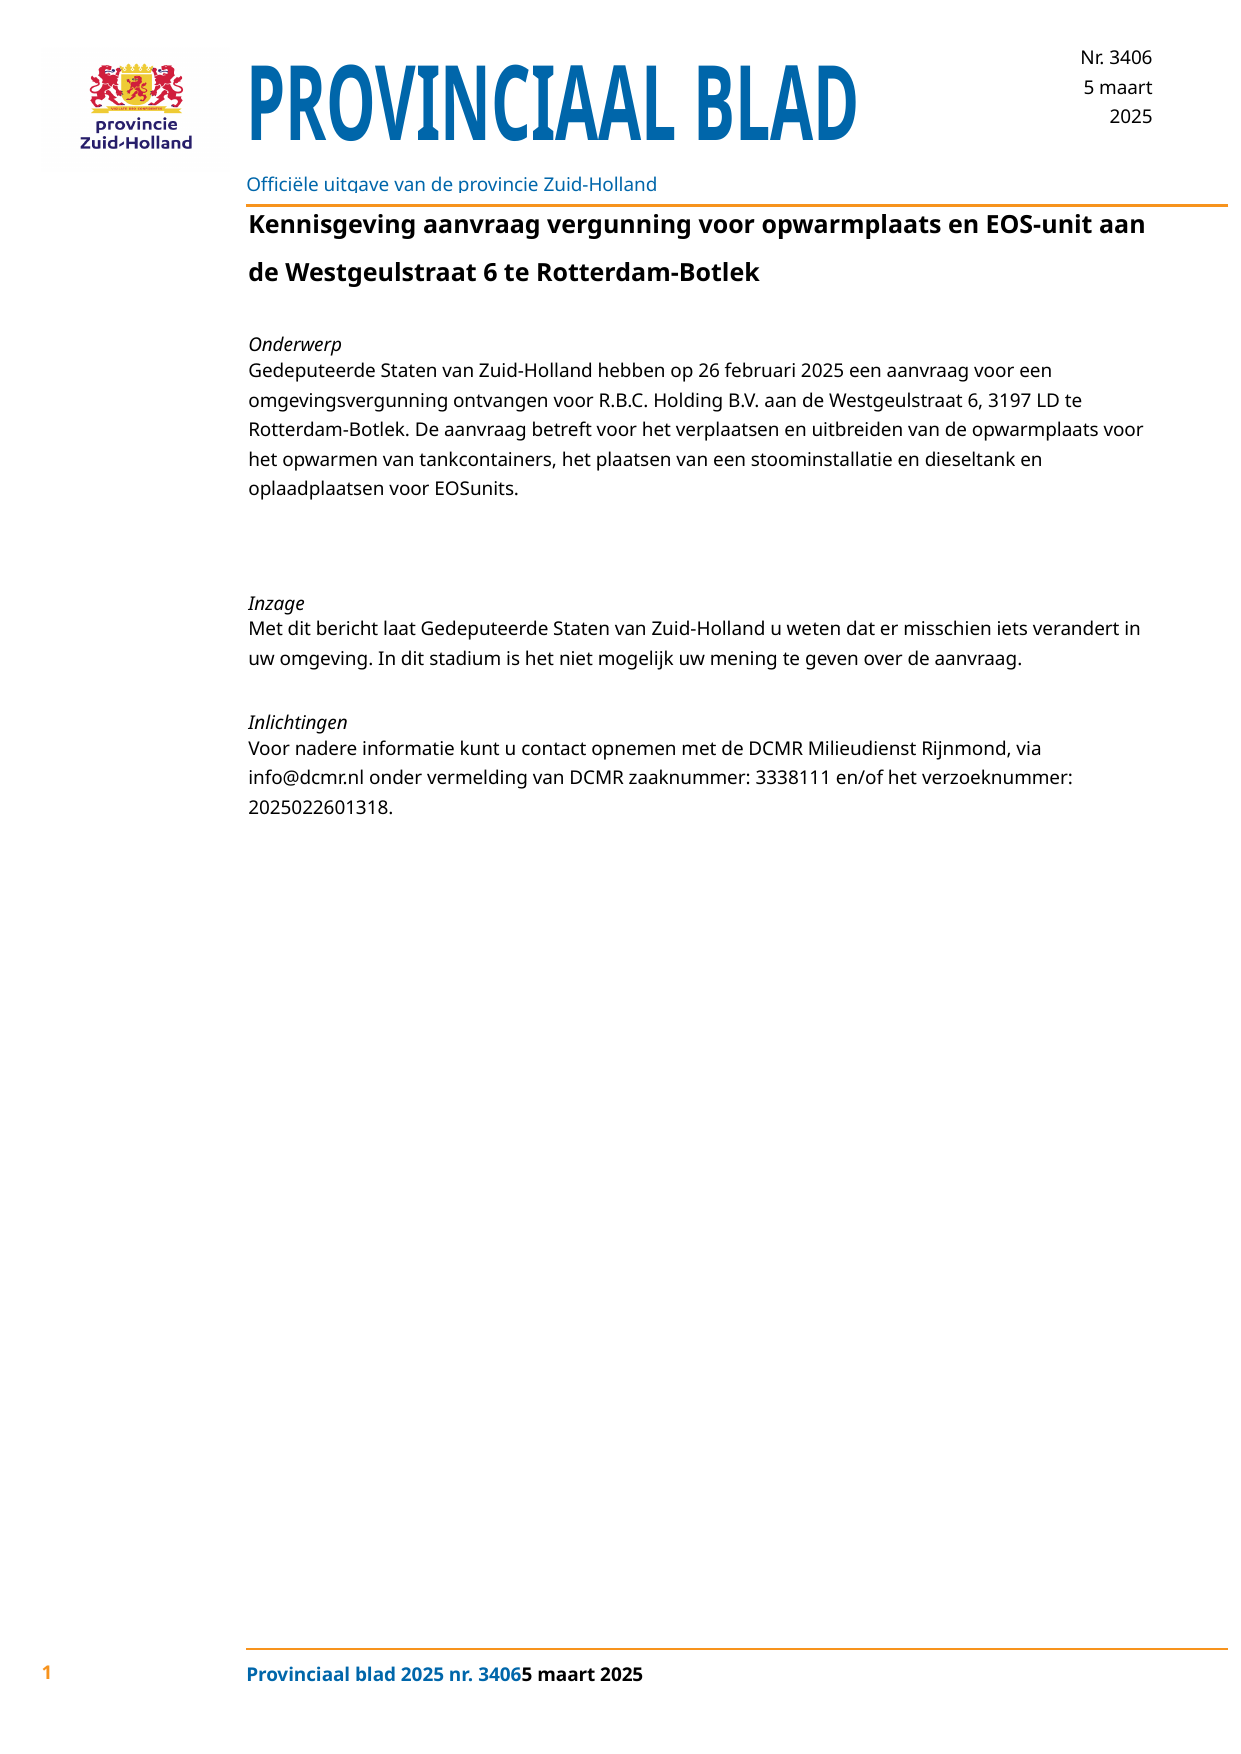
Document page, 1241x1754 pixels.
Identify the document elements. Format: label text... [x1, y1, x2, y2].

text Voor nadere informatie kunt u contact opnemen met de DCMR Milieudienst Rijnmond, via info@dcmr.nl onder vermelding van DCMR zaaknummer: 3338111 en/of het verzoeknummer: 2025022601318. [248, 735, 1152, 820]
text Met dit bericht laat Gedeputeerde Staten van Zuid-Holland u weten dat er misschien iets verandert in uw omgeving. In dit stadium is het niet mogelijk uw mening te geven over de aanvraag. [248, 616, 1152, 671]
text Kennisgeving aanvraag vergunning voor opwarmplaats en EOS-unit aan de Westgeulstraat 6 te Rotterdam-Botlek [248, 207, 1152, 288]
text Onderwerp [248, 331, 1152, 357]
text Gedeputeerde Staten van Zuid-Holland hebben op 26 februari 2025 een aanvraag voor een omgevingsvergunning ontvangen voor R.B.C. Holding B.V. aan de Westgeulstraat 6, 3197 LD te Rotterdam-Botlek. De aanvraag betreft voor het verplaatsen en uitbreiden van de opwarmplaats voor het opwarmen van tankcontainers, het plaatsen van een stoominstallatie en dieseltank en oplaadplaatsen voor EOSunits. [248, 357, 1152, 501]
text Inlichtingen [248, 709, 1152, 735]
text Inzage [248, 590, 1152, 616]
picture [41, 47, 231, 172]
